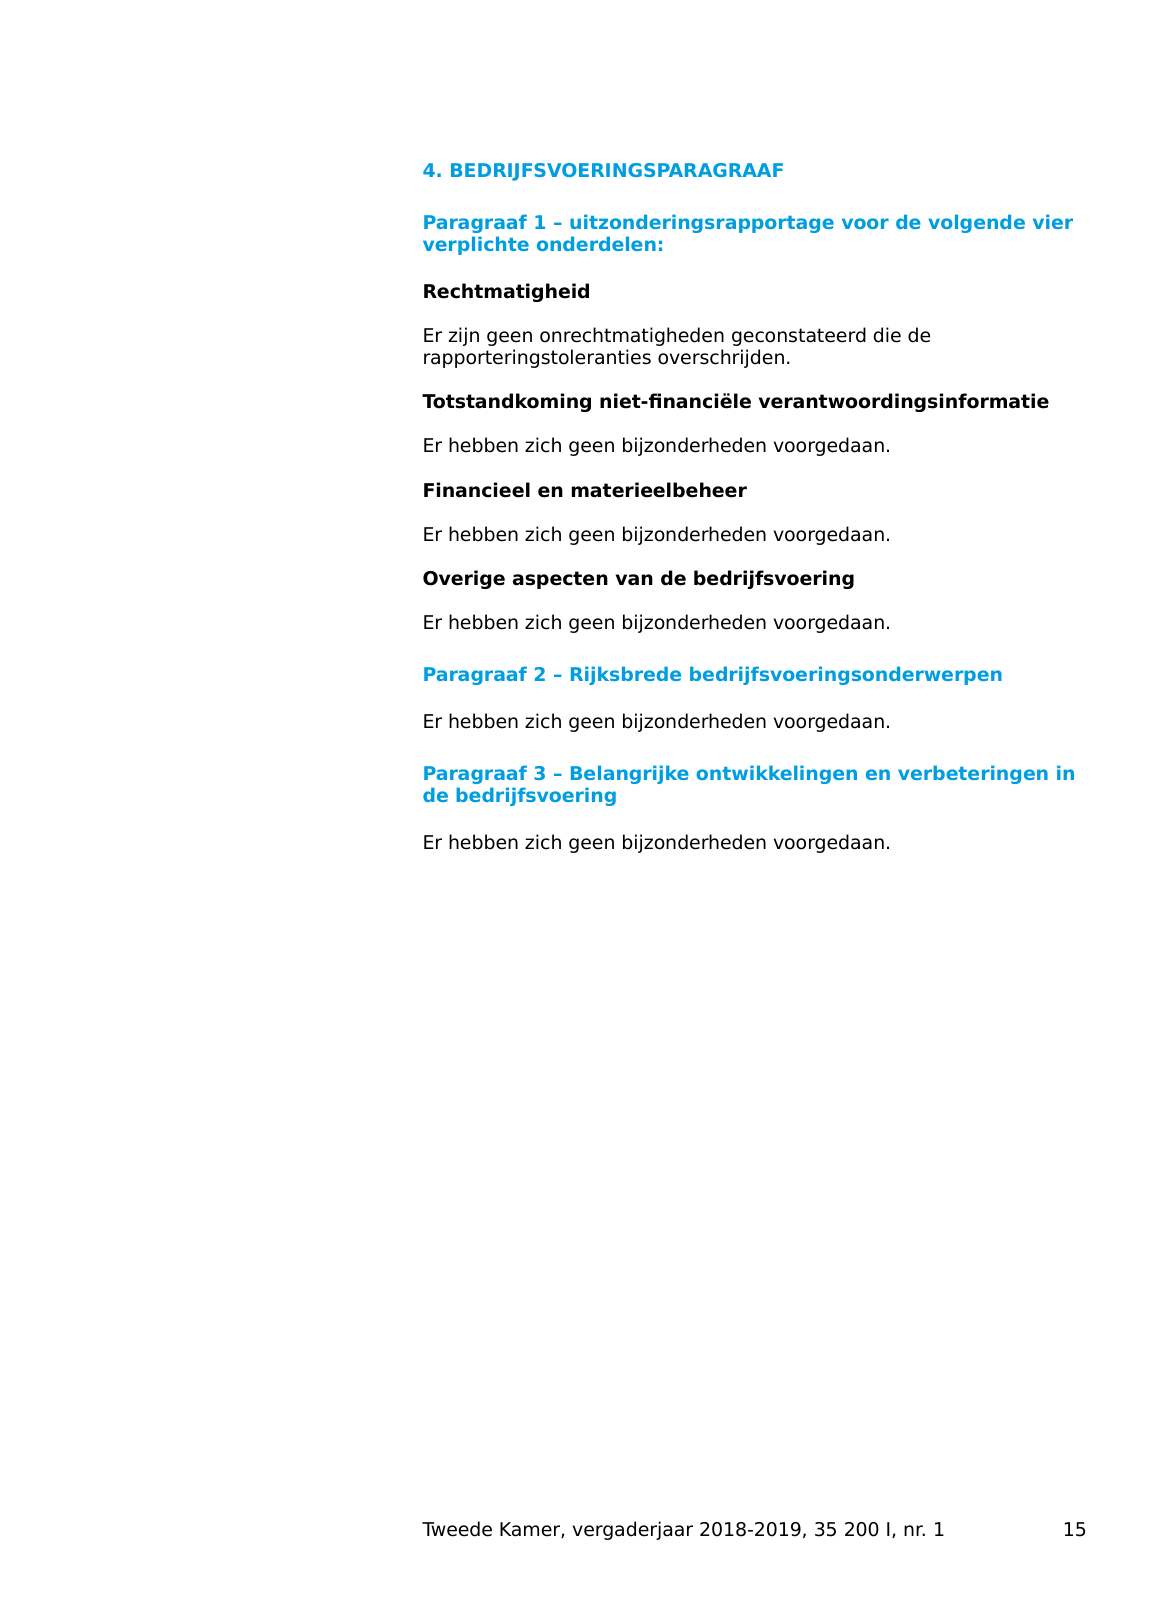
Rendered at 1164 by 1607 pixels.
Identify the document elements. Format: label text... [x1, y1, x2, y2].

subtitle 4. BEDRIJFSVOERINGSPARAGRAAF [422, 160, 1087, 182]
subtitle Paragraaf 3 – Belangrijke ontwikkelingen en verbeteringen in de bedrijfsvoering [422, 763, 1087, 807]
subtitle Financieel en materieelbeheer [422, 479, 1087, 501]
subtitle Paragraaf 1 – uitzonderingsrapportage voor de volgende vier verplichte onderdelen: [422, 212, 1087, 256]
subtitle Paragraaf 2 – Rijksbrede bedrijfsvoeringsonderwerpen [422, 664, 1087, 686]
text Er hebben zich geen bijzonderheden voorgedaan. [422, 612, 1087, 634]
text Er zijn geen onrechtmatigheden geconstateerd die de rapporteringstoleranties overschrijden. [422, 325, 1087, 369]
subtitle Overige aspecten van de bedrijfsvoering [422, 568, 1087, 590]
subtitle Rechtmatigheid [422, 281, 1087, 303]
subtitle Totstandkoming niet-financiële verantwoordingsinformatie [422, 391, 1087, 413]
text Er hebben zich geen bijzonderheden voorgedaan. [422, 435, 1087, 457]
text Er hebben zich geen bijzonderheden voorgedaan. [422, 711, 1087, 733]
text Er hebben zich geen bijzonderheden voorgedaan. [422, 524, 1087, 546]
text Er hebben zich geen bijzonderheden voorgedaan. [422, 832, 1087, 854]
